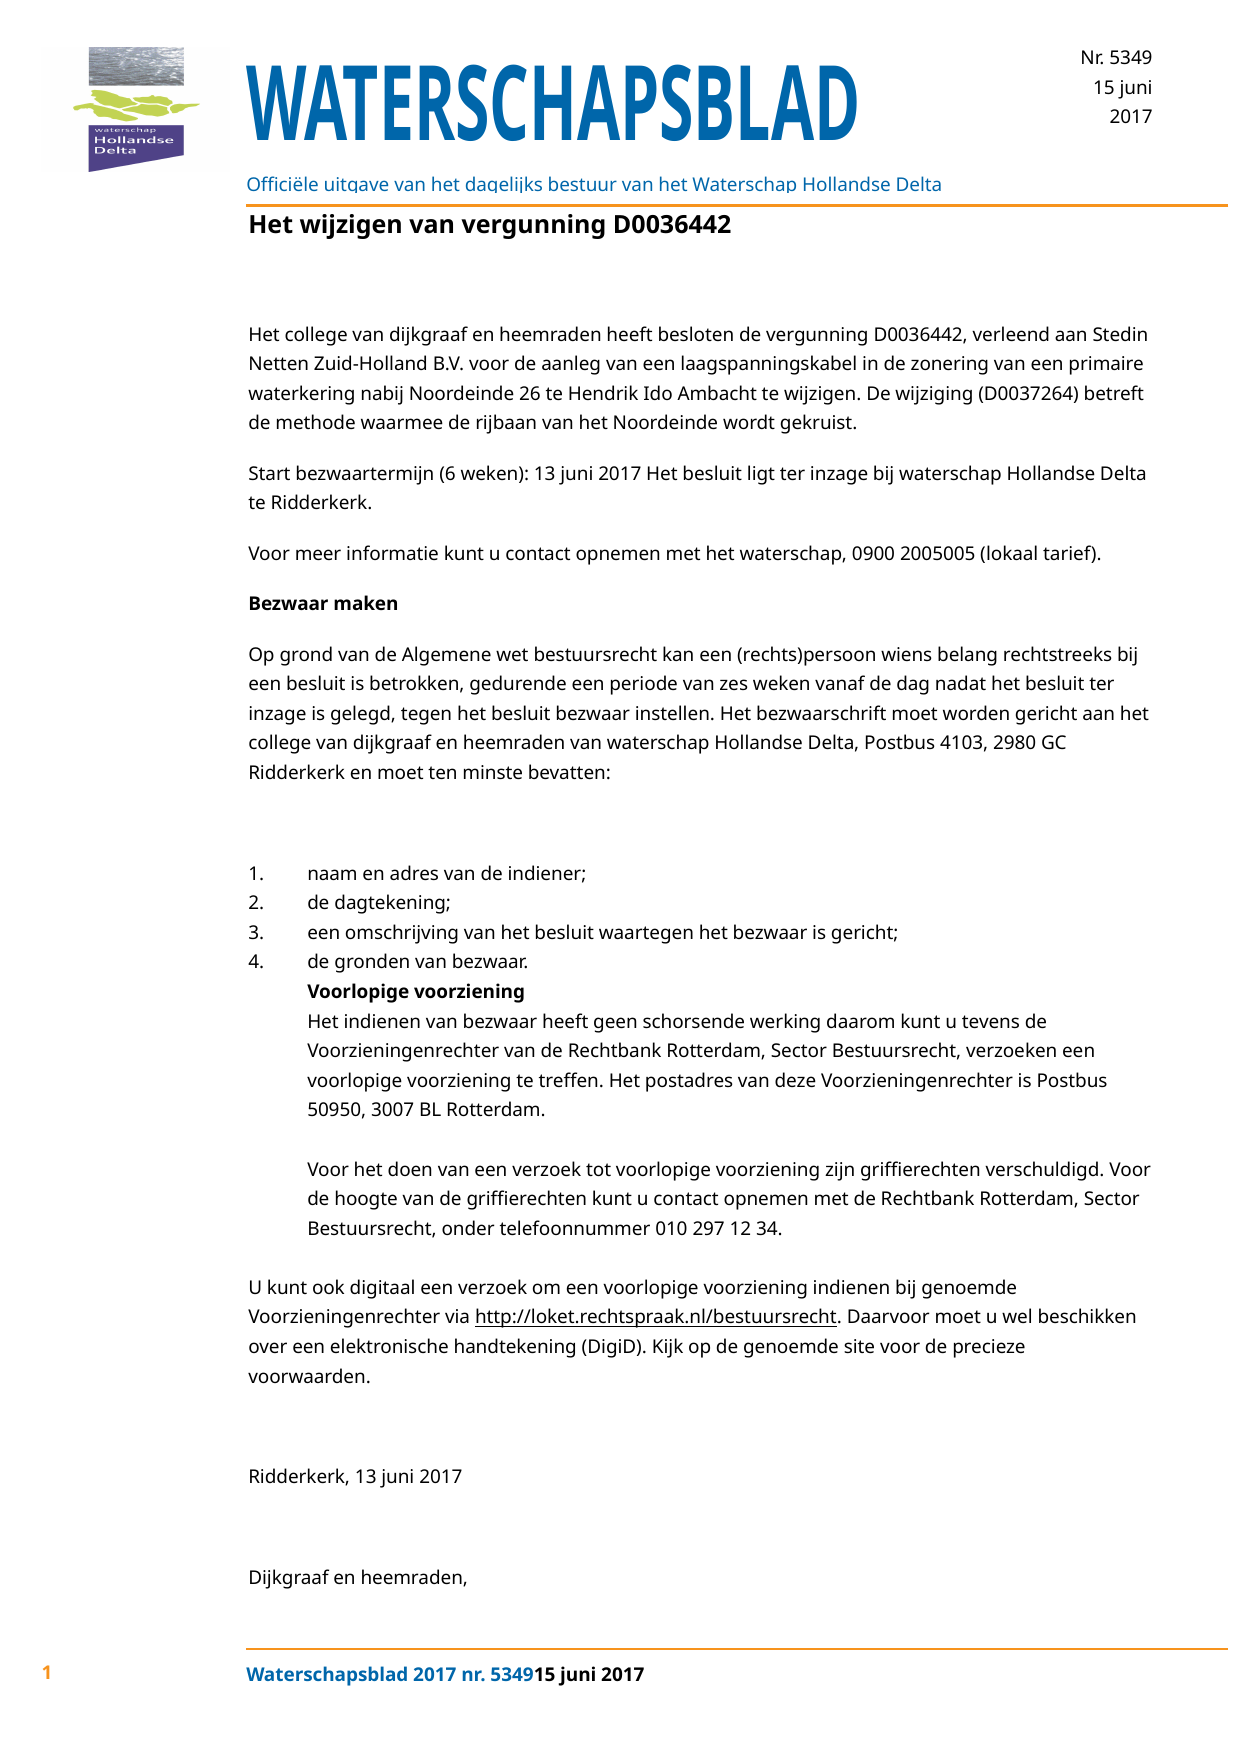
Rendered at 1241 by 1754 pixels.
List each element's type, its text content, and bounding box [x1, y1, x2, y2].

list naam en adres van de indiener; [248, 860, 1152, 886]
list Voor het doen van een verzoek tot voorlopige voorziening zijn griffierechten verschuldigd. Voor de hoogte van de griffierechten kunt u contact opnemen met de Rechtbank Rotterdam, Sector Bestuursrecht, onder telefoonnummer 010 297 12 34. [248, 1156, 1152, 1241]
list Het indienen van bezwaar heeft geen schorsende werking daarom kunt u tevens de Voorzieningenrechter van de Rechtbank Rotterdam, Sector Bestuursrecht, verzoeken een voorlopige voorziening te treffen. Het postadres van deze Voorzieningenrechter is Postbus 50950, 3007 BL Rotterdam. [248, 1008, 1152, 1122]
list de dagtekening; [248, 889, 1152, 915]
picture [41, 47, 231, 172]
text Voor meer informatie kunt u contact opnemen met het waterschap, 0900 2005005 (lokaal tarief). [248, 540, 1152, 566]
list een omschrijving van het besluit waartegen het bezwaar is gericht; [248, 919, 1152, 945]
list de gronden van bezwaar. [248, 949, 1152, 974]
text Start bezwaartermijn (6 weken): 13 juni 2017 Het besluit ligt ter inzage bij waterschap Hollandse Delta te Ridderkerk. [248, 460, 1152, 515]
text Het college van dijkgraaf en heemraden heeft besloten de vergunning D0036442, verleend aan Stedin Netten Zuid-Holland B.V. voor de aanleg van een laagspanningskabel in de zonering van een primaire waterkering nabij Noordeinde 26 te Hendrik Ido Ambacht te wijzigen. De wijziging (D0037264) betreft de methode waarmee de rijbaan van het Noordeinde wordt gekruist. [248, 321, 1152, 435]
text Dijkgraaf en heemraden, [248, 1564, 1152, 1590]
text Bezwaar maken [248, 590, 1152, 616]
text U kunt ook digitaal een verzoek om een voorlopige voorziening indienen bij genoemde Voorzieningenrechter via http://loket.rechtspraak.nl/bestuursrecht. Daarvoor moet u wel beschikken over een elektronische handtekening (DigiD). Kijk op de genoemde site voor de precieze voorwaarden. [248, 1274, 1152, 1388]
list Voorlopige voorziening [248, 978, 1152, 1004]
text ​ [248, 1514, 1152, 1540]
text Op grond van de Algemene wet bestuursrecht kan een (rechts)persoon wiens belang rechtstreeks bij een besluit is betrokken, gedurende een periode van zes weken vanaf de dag nadat het besluit ter inzage is gelegd, tegen het besluit bezwaar instellen. Het bezwaarschrift moet worden gericht aan het college van dijkgraaf en heemraden van waterschap Hollandse Delta, Postbus 4103, 2980 GC Ridderkerk en moet ten minste bevatten: [248, 641, 1152, 785]
text Het wijzigen van vergunning D0036442 [248, 207, 1152, 241]
text Ridderkerk, 13 juni 2017 [248, 1464, 1152, 1489]
